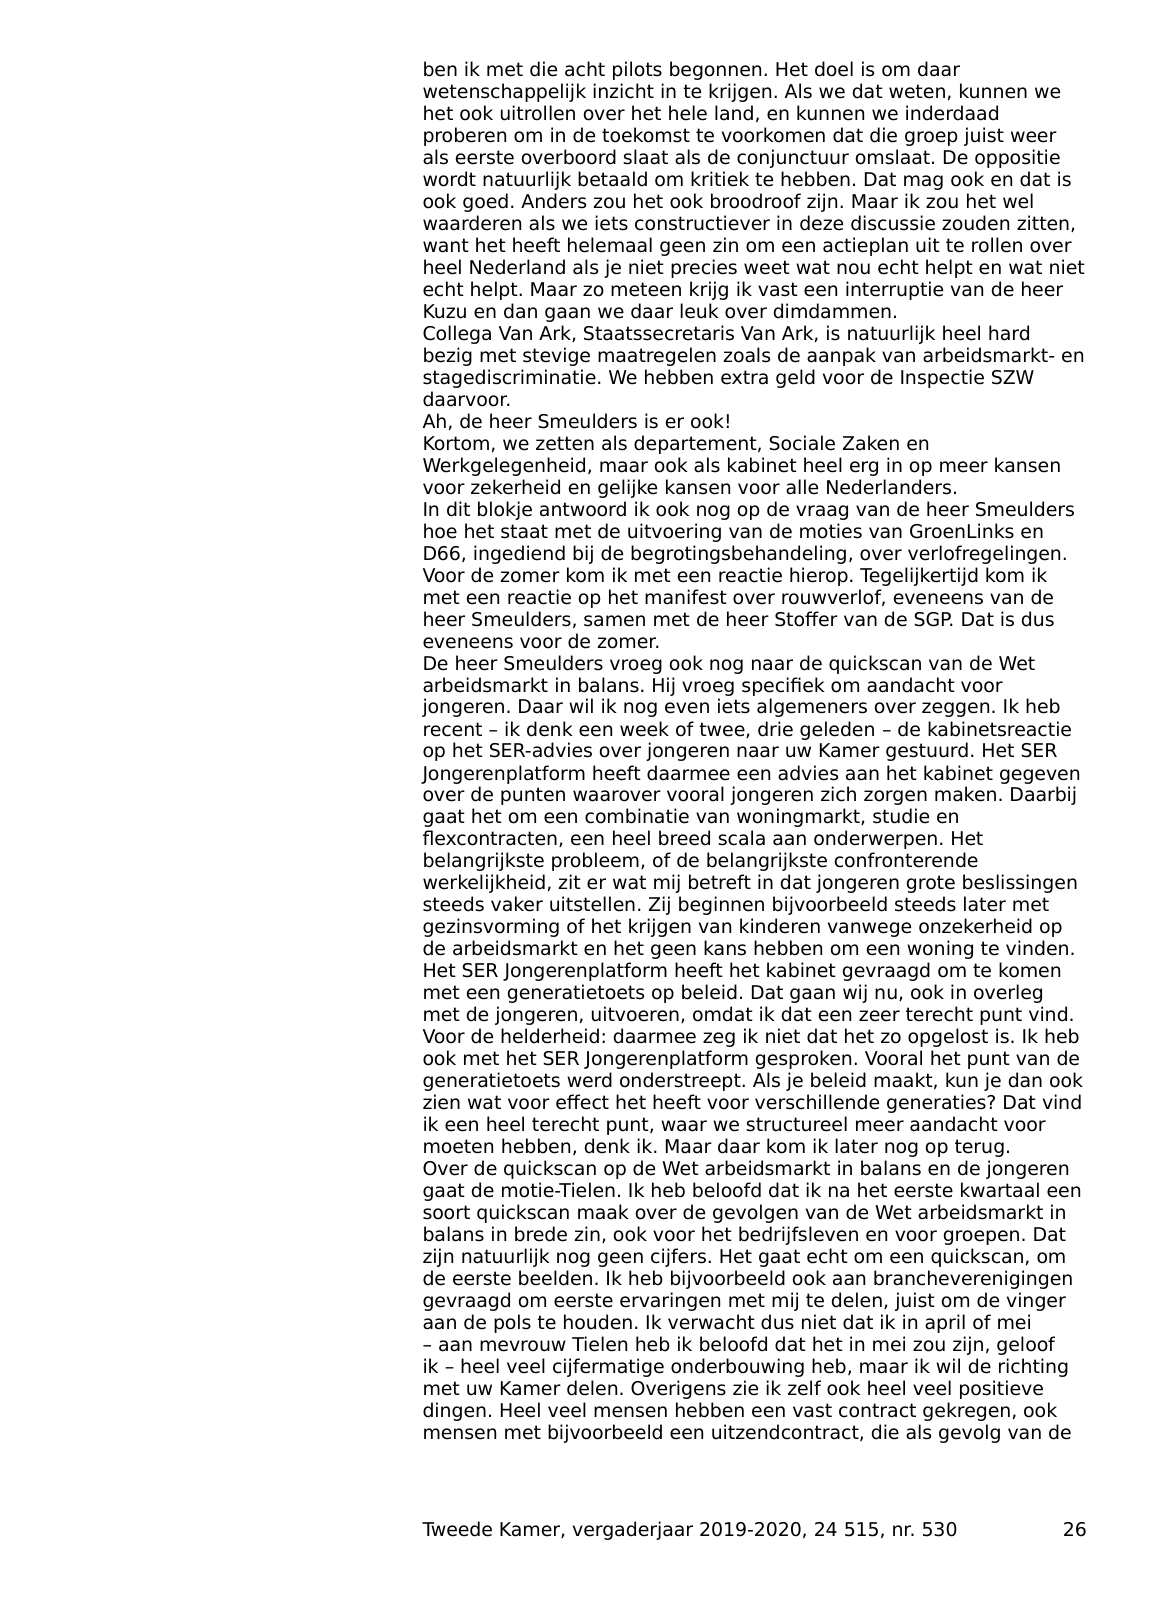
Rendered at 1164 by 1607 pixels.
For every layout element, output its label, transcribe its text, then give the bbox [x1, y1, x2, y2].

text De heer Smeulders vroeg ook nog naar de quickscan van de Wet arbeidsmarkt in balans. Hij vroeg specifiek om aandacht voor jongeren. Daar wil ik nog even iets algemeners over zeggen. Ik heb recent – ik denk een week of twee, drie geleden – de kabinetsreactie op het SER-advies over jongeren naar uw Kamer gestuurd. Het SER Jongerenplatform heeft daarmee een advies aan het kabinet gegeven over de punten waarover vooral jongeren zich zorgen maken. Daarbij gaat het om een combinatie van woningmarkt, studie en flexcontracten, een heel breed scala aan onderwerpen. Het belangrijkste probleem, of de belangrijkste confronterende werkelijkheid, zit er wat mij betreft in dat jongeren grote beslissingen steeds vaker uitstellen. Zij beginnen bijvoorbeeld steeds later met gezinsvorming of het krijgen van kinderen vanwege onzekerheid op de arbeidsmarkt en het geen kans hebben om een woning te vinden. [422, 652, 1087, 960]
text In dit blokje antwoord ik ook nog op de vraag van de heer Smeulders hoe het staat met de uitvoering van de moties van GroenLinks en D66, ingediend bij de begrotingsbehandeling, over verlofregelingen. Voor de zomer kom ik met een reactie hierop. Tegelijkertijd kom ik met een reactie op het manifest over rouwverlof, eveneens van de heer Smeulders, samen met de heer Stoffer van de SGP. Dat is dus eveneens voor de zomer. [422, 499, 1087, 652]
text Kortom, we zetten als departement, Sociale Zaken en Werkgelegenheid, maar ook als kabinet heel erg in op meer kansen voor zekerheid en gelijke kansen voor alle Nederlanders. [422, 433, 1087, 499]
text Collega Van Ark, Staatssecretaris Van Ark, is natuurlijk heel hard bezig met stevige maatregelen zoals de aanpak van arbeidsmarkt- en stagediscriminatie. We hebben extra geld voor de Inspectie SZW daarvoor. [422, 323, 1087, 411]
text ben ik met die acht pilots begonnen. Het doel is om daar wetenschappelijk inzicht in te krijgen. Als we dat weten, kunnen we het ook uitrollen over het hele land, en kunnen we inderdaad proberen om in de toekomst te voorkomen dat die groep juist weer als eerste overboord slaat als de conjunctuur omslaat. De oppositie wordt natuurlijk betaald om kritiek te hebben. Dat mag ook en dat is ook goed. Anders zou het ook broodroof zijn. Maar ik zou het wel waarderen als we iets constructiever in deze discussie zouden zitten, want het heeft helemaal geen zin om een actieplan uit te rollen over heel Nederland als je niet precies weet wat nou echt helpt en wat niet echt helpt. Maar zo meteen krijg ik vast een interruptie van de heer Kuzu en dan gaan we daar leuk over dimdammen. [422, 59, 1087, 323]
text Het SER Jongerenplatform heeft het kabinet gevraagd om te komen met een generatietoets op beleid. Dat gaan wij nu, ook in overleg met de jongeren, uitvoeren, omdat ik dat een zeer terecht punt vind. Voor de helderheid: daarmee zeg ik niet dat het zo opgelost is. Ik heb ook met het SER Jongerenplatform gesproken. Vooral het punt van de generatietoets werd onderstreept. Als je beleid maakt, kun je dan ook zien wat voor effect het heeft voor verschillende generaties? Dat vind ik een heel terecht punt, waar we structureel meer aandacht voor moeten hebben, denk ik. Maar daar kom ik later nog op terug. [422, 960, 1087, 1158]
text Ah, de heer Smeulders is er ook! [422, 411, 1087, 433]
text Over de quickscan op de Wet arbeidsmarkt in balans en de jongeren gaat de motie-Tielen. Ik heb beloofd dat ik na het eerste kwartaal een soort quickscan maak over de gevolgen van de Wet arbeidsmarkt in balans in brede zin, ook voor het bedrijfsleven en voor groepen. Dat zijn natuurlijk nog geen cijfers. Het gaat echt om een quickscan, om de eerste beelden. Ik heb bijvoorbeeld ook aan brancheverenigingen gevraagd om eerste ervaringen met mij te delen, juist om de vinger aan de pols te houden. Ik verwacht dus niet dat ik in april of mei – aan mevrouw Tielen heb ik beloofd dat het in mei zou zijn, geloof ik – heel veel cijfermatige onderbouwing heb, maar ik wil de richting met uw Kamer delen. Overigens zie ik zelf ook heel veel positieve dingen. Heel veel mensen hebben een vast contract gekregen, ook mensen met bijvoorbeeld een uitzendcontract, die als gevolg van de [422, 1158, 1087, 1444]
